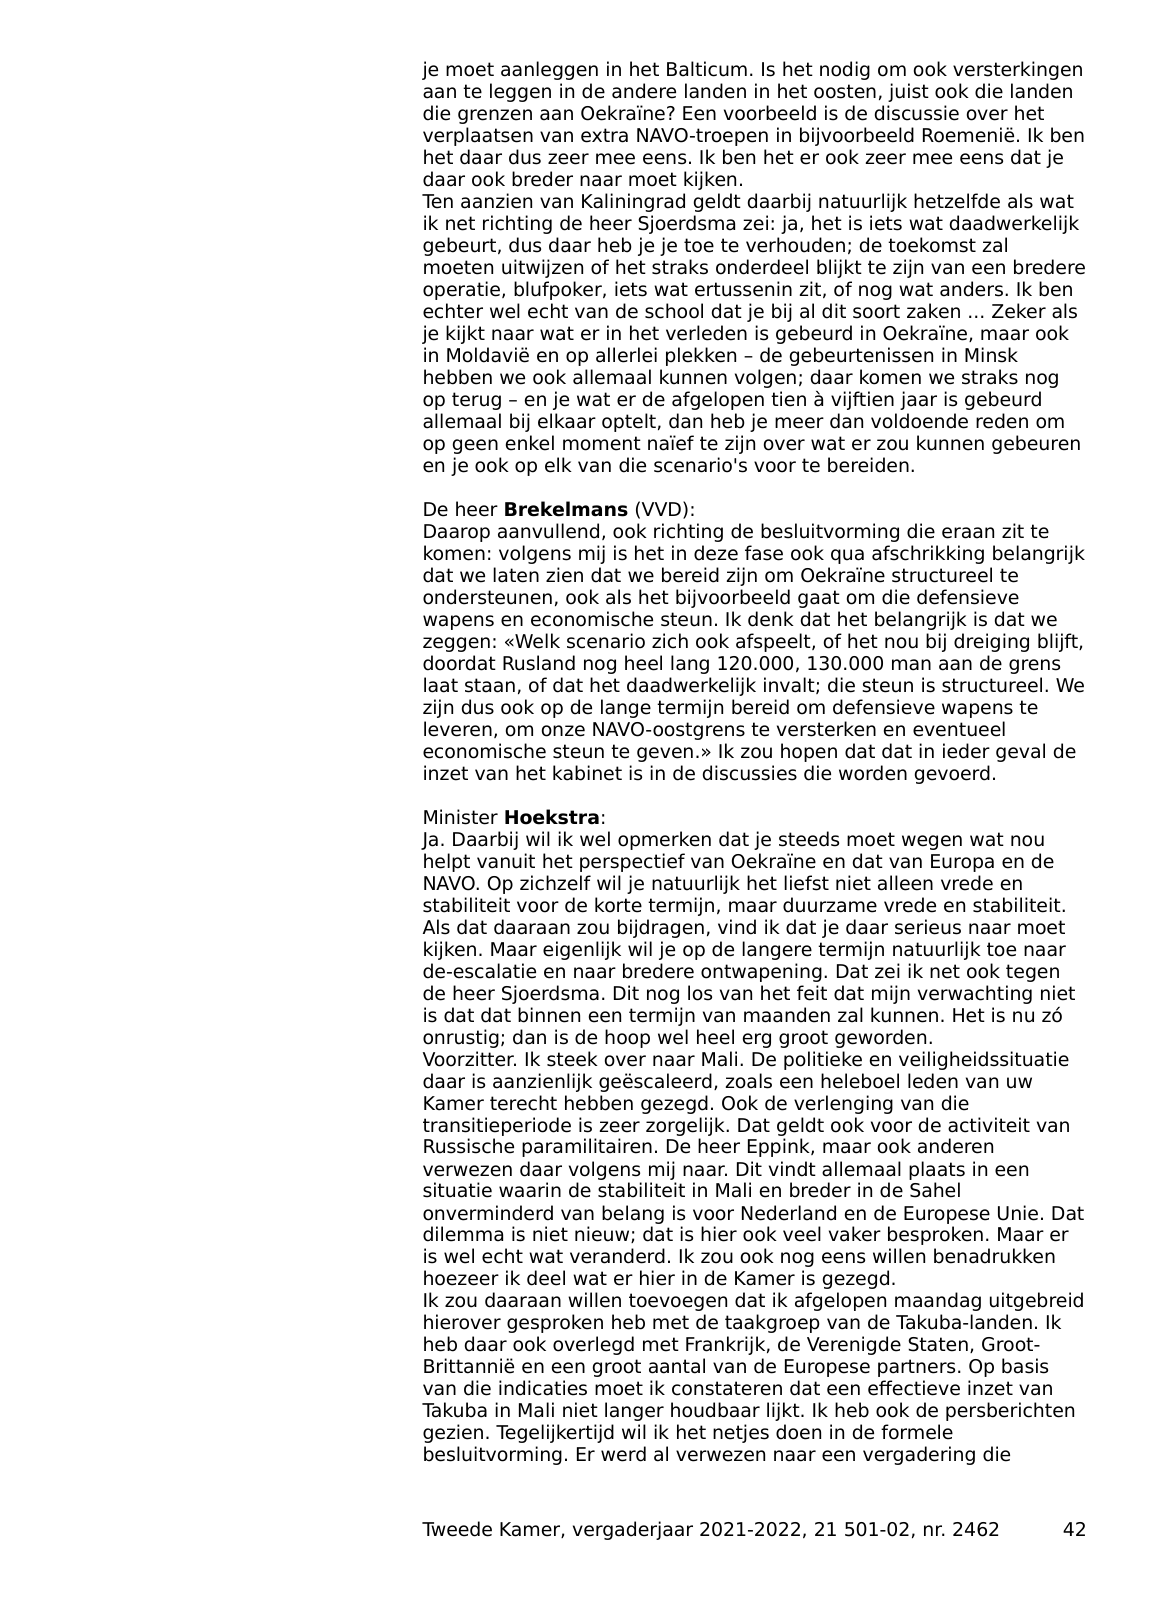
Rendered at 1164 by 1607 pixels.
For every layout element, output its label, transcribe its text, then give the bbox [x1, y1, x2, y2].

text Daarop aanvullend, ook richting de besluitvorming die eraan zit te komen: volgens mij is het in deze fase ook qua afschrikking belangrijk dat we laten zien dat we bereid zijn om Oekraïne structureel te ondersteunen, ook als het bijvoorbeeld gaat om die defensieve wapens en economische steun. Ik denk dat het belangrijk is dat we zeggen: «Welk scenario zich ook afspeelt, of het nou bij dreiging blijft, doordat Rusland nog heel lang 120.000, 130.000 man aan de grens laat staan, of dat het daadwerkelijk invalt; die steun is structureel. We zijn dus ook op de lange termijn bereid om defensieve wapens te leveren, om onze NAVO-oostgrens te versterken en eventueel economische steun te geven.» Ik zou hopen dat dat in ieder geval de inzet van het kabinet is in de discussies die worden gevoerd. [422, 521, 1087, 784]
text Ten aanzien van Kaliningrad geldt daarbij natuurlijk hetzelfde als wat ik net richting de heer Sjoerdsma zei: ja, het is iets wat daadwerkelijk gebeurt, dus daar heb je je toe te verhouden; de toekomst zal moeten uitwijzen of het straks onderdeel blijkt te zijn van een bredere operatie, blufpoker, iets wat ertussenin zit, of nog wat anders. Ik ben echter wel echt van de school dat je bij al dit soort zaken ... Zeker als je kijkt naar wat er in het verleden is gebeurd in Oekraïne, maar ook in Moldavië en op allerlei plekken – de gebeurtenissen in Minsk hebben we ook allemaal kunnen volgen; daar komen we straks nog op terug – en je wat er de afgelopen tien à vijftien jaar is gebeurd allemaal bij elkaar optelt, dan heb je meer dan voldoende reden om op geen enkel moment naïef te zijn over wat er zou kunnen gebeuren en je ook op elk van die scenario's voor te bereiden. [422, 191, 1087, 477]
text Voorzitter. Ik steek over naar Mali. De politieke en veiligheidssituatie daar is aanzienlijk geëscaleerd, zoals een heleboel leden van uw Kamer terecht hebben gezegd. Ook de verlenging van die transitieperiode is zeer zorgelijk. Dat geldt ook voor de activiteit van Russische paramilitairen. De heer Eppink, maar ook anderen verwezen daar volgens mij naar. Dit vindt allemaal plaats in een situatie waarin de stabiliteit in Mali en breder in de Sahel onverminderd van belang is voor Nederland en de Europese Unie. Dat dilemma is niet nieuw; dat is hier ook veel vaker besproken. Maar er is wel echt wat veranderd. Ik zou ook nog eens willen benadrukken hoezeer ik deel wat er hier in de Kamer is gezegd. [422, 1048, 1087, 1290]
text Ik zou daaraan willen toevoegen dat ik afgelopen maandag uitgebreid hierover gesproken heb met de taakgroep van de Takuba-landen. Ik heb daar ook overlegd met Frankrijk, de Verenigde Staten, Groot-Brittannië en een groot aantal van de Europese partners. Op basis van die indicaties moet ik constateren dat een effectieve inzet van Takuba in Mali niet langer houdbaar lijkt. Ik heb ook de persberichten gezien. Tegelijkertijd wil ik het netjes doen in de formele besluitvorming. Er werd al verwezen naar een vergadering die [422, 1290, 1087, 1466]
text Minister Hoekstra: [422, 807, 1087, 829]
text De heer Brekelmans (VVD): [422, 499, 1087, 521]
text Ja. Daarbij wil ik wel opmerken dat je steeds moet wegen wat nou helpt vanuit het perspectief van Oekraïne en dat van Europa en de NAVO. Op zichzelf wil je natuurlijk het liefst niet alleen vrede en stabiliteit voor de korte termijn, maar duurzame vrede en stabiliteit. Als dat daaraan zou bijdragen, vind ik dat je daar serieus naar moet kijken. Maar eigenlijk wil je op de langere termijn natuurlijk toe naar de-escalatie en naar bredere ontwapening. Dat zei ik net ook tegen de heer Sjoerdsma. Dit nog los van het feit dat mijn verwachting niet is dat dat binnen een termijn van maanden zal kunnen. Het is nu zó onrustig; dan is de hoop wel heel erg groot geworden. [422, 829, 1087, 1048]
text je moet aanleggen in het Balticum. Is het nodig om ook versterkingen aan te leggen in de andere landen in het oosten, juist ook die landen die grenzen aan Oekraïne? Een voorbeeld is de discussie over het verplaatsen van extra NAVO-troepen in bijvoorbeeld Roemenië. Ik ben het daar dus zeer mee eens. Ik ben het er ook zeer mee eens dat je daar ook breder naar moet kijken. [422, 59, 1087, 191]
